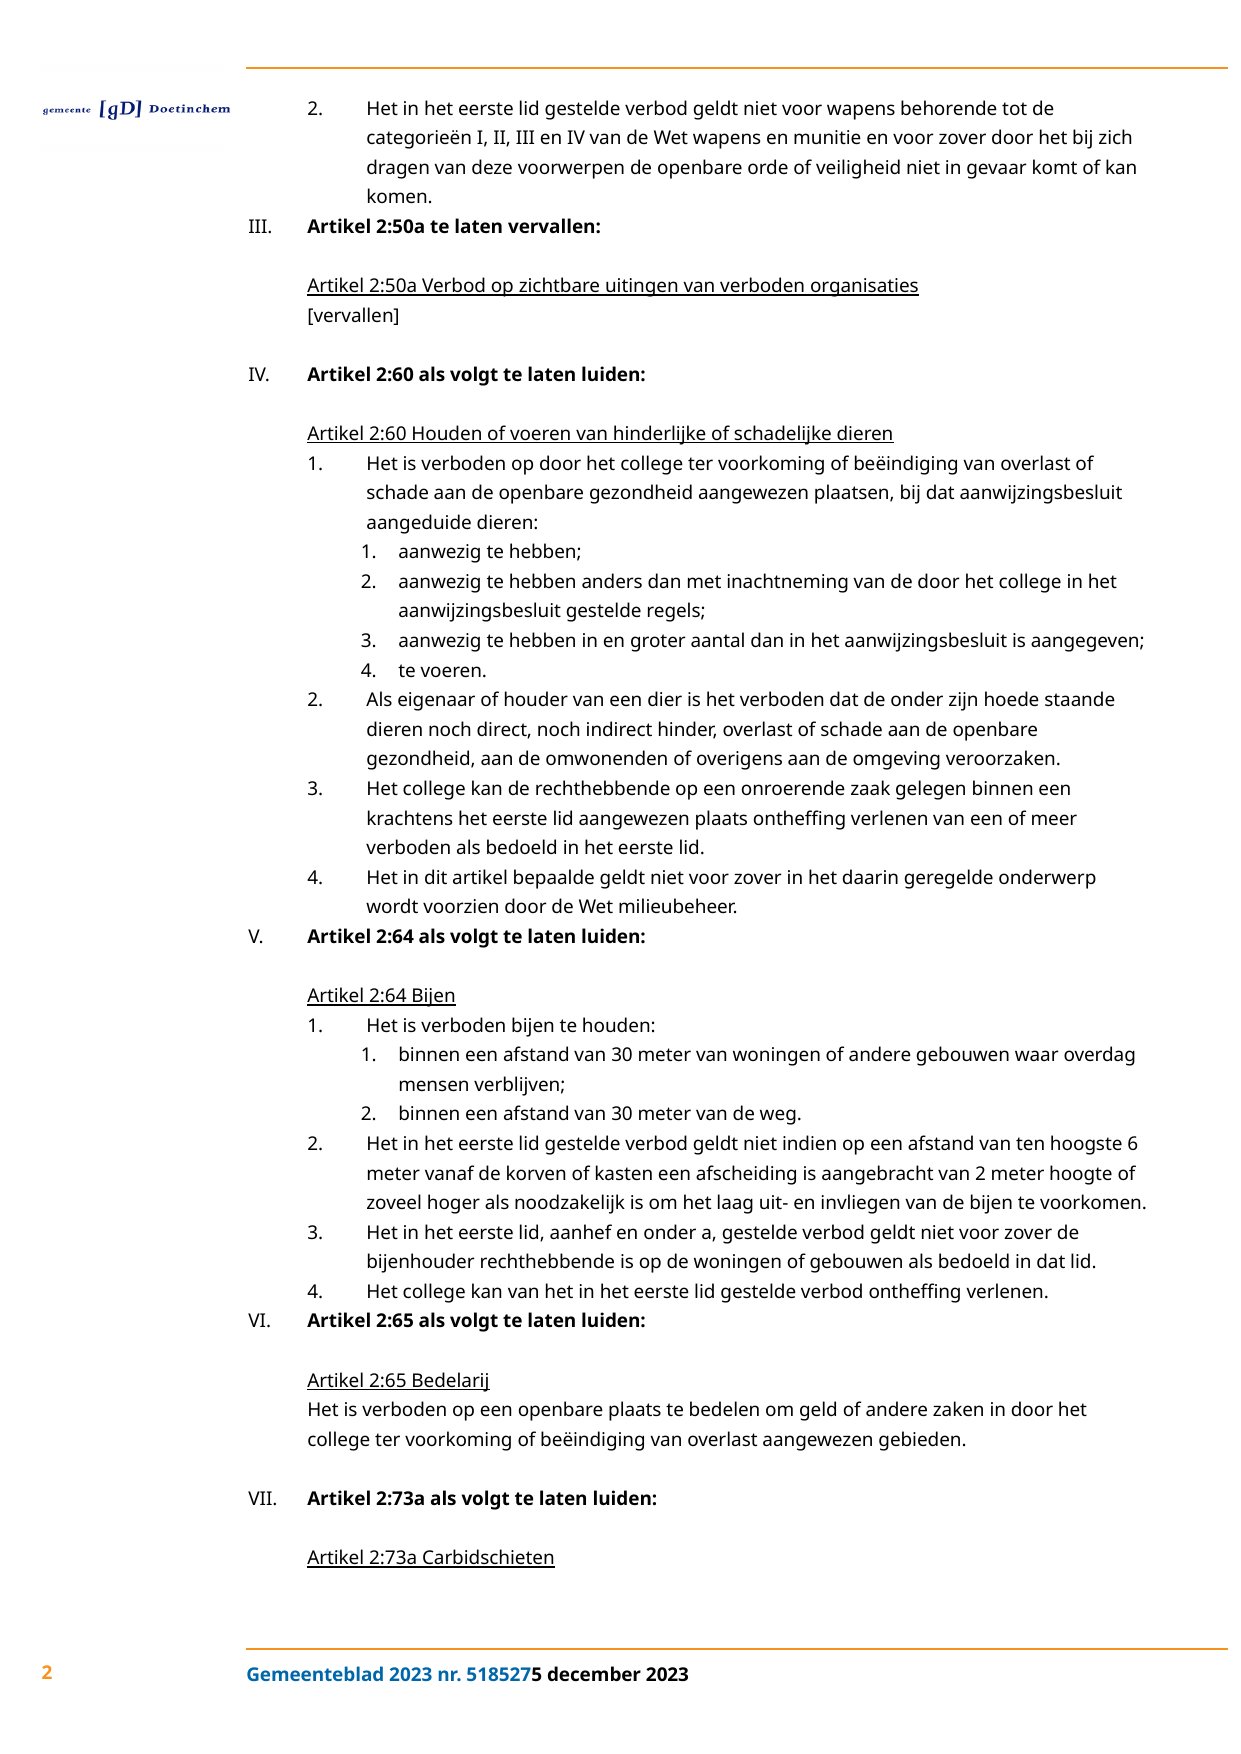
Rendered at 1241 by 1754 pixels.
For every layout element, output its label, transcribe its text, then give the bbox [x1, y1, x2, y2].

list Artikel 2:60 Houden of voeren van hinderlijke of schadelijke dieren [248, 420, 1152, 446]
list Artikel 2:65 Bedelarij [248, 1367, 1152, 1393]
list Het college kan van het in het eerste lid gestelde verbod ontheffing verlenen. [307, 1278, 1152, 1304]
list Artikel 2:73a als volgt te laten luiden: [248, 1485, 1152, 1511]
list aanwezig te hebben anders dan met inachtneming van de door het college in het aanwijzingsbesluit gestelde regels; [361, 568, 1152, 623]
list te voeren. [361, 657, 1152, 683]
list Het college kan de rechthebbende op een onroerende zaak gelegen binnen een krachtens het eerste lid aangewezen plaats ontheffing verlenen van een of meer verboden als bedoeld in het eerste lid. [307, 775, 1152, 860]
list aanwezig te hebben in en groter aantal dan in het aanwijzingsbesluit is aangegeven; [361, 627, 1152, 653]
picture [41, 47, 231, 172]
list Het in het eerste lid gestelde verbod geldt niet indien op een afstand van ten hoogste 6 meter vanaf de korven of kasten een afscheiding is aangebracht van 2 meter hoogte of zoveel hoger als noodzakelijk is om het laag uit- en invliegen van de bijen te voorkomen. [307, 1130, 1152, 1215]
list Artikel 2:64 Bijen [248, 982, 1152, 1008]
list Het is verboden op door het college ter voorkoming of beëindiging van overlast of schade aan de openbare gezondheid aangewezen plaatsen, bij dat aanwijzingsbesluit aangeduide dieren: [307, 450, 1152, 535]
list Het in het eerste lid gestelde verbod geldt niet voor wapens behorende tot de categorieën I, II, III en IV van de Wet wapens en munitie en voor zover door het bij zich dragen van deze voorwerpen de openbare orde of veiligheid niet in gevaar komt of kan komen. [307, 95, 1152, 209]
list Artikel 2:60 als volgt te laten luiden: [248, 361, 1152, 387]
list binnen een afstand van 30 meter van de weg. [361, 1101, 1152, 1126]
list aanwezig te hebben; [361, 538, 1152, 564]
list Artikel 2:50a Verbod op zichtbare uitingen van verboden organisaties [248, 272, 1152, 298]
list Als eigenaar of houder van een dier is het verboden dat de onder zijn hoede staande dieren noch direct, noch indirect hinder, overlast of schade aan de openbare gezondheid, aan de omwonenden of overigens aan de omgeving veroorzaken. [307, 686, 1152, 771]
list Artikel 2:65 als volgt te laten luiden: [248, 1308, 1152, 1333]
list Het in het eerste lid, aanhef en onder a, gestelde verbod geldt niet voor zover de bijenhouder rechthebbende is op de woningen of gebouwen als bedoeld in dat lid. [307, 1219, 1152, 1274]
list Het in dit artikel bepaalde geldt niet voor zover in het daarin geregelde onderwerp wordt voorzien door de Wet milieubeheer. [307, 864, 1152, 919]
list Artikel 2:50a te laten vervallen: [248, 213, 1152, 239]
list [vervallen] [248, 302, 1152, 328]
list Het is verboden op een openbare plaats te bedelen om geld of andere zaken in door het college ter voorkoming of beëindiging van overlast aangewezen gebieden. [248, 1396, 1152, 1452]
list Artikel 2:73a Carbidschieten [248, 1544, 1152, 1570]
list Het is verboden bijen te houden: [307, 1012, 1152, 1038]
list binnen een afstand van 30 meter van woningen of andere gebouwen waar overdag mensen verblijven; [361, 1041, 1152, 1097]
list Artikel 2:64 als volgt te laten luiden: [248, 923, 1152, 949]
